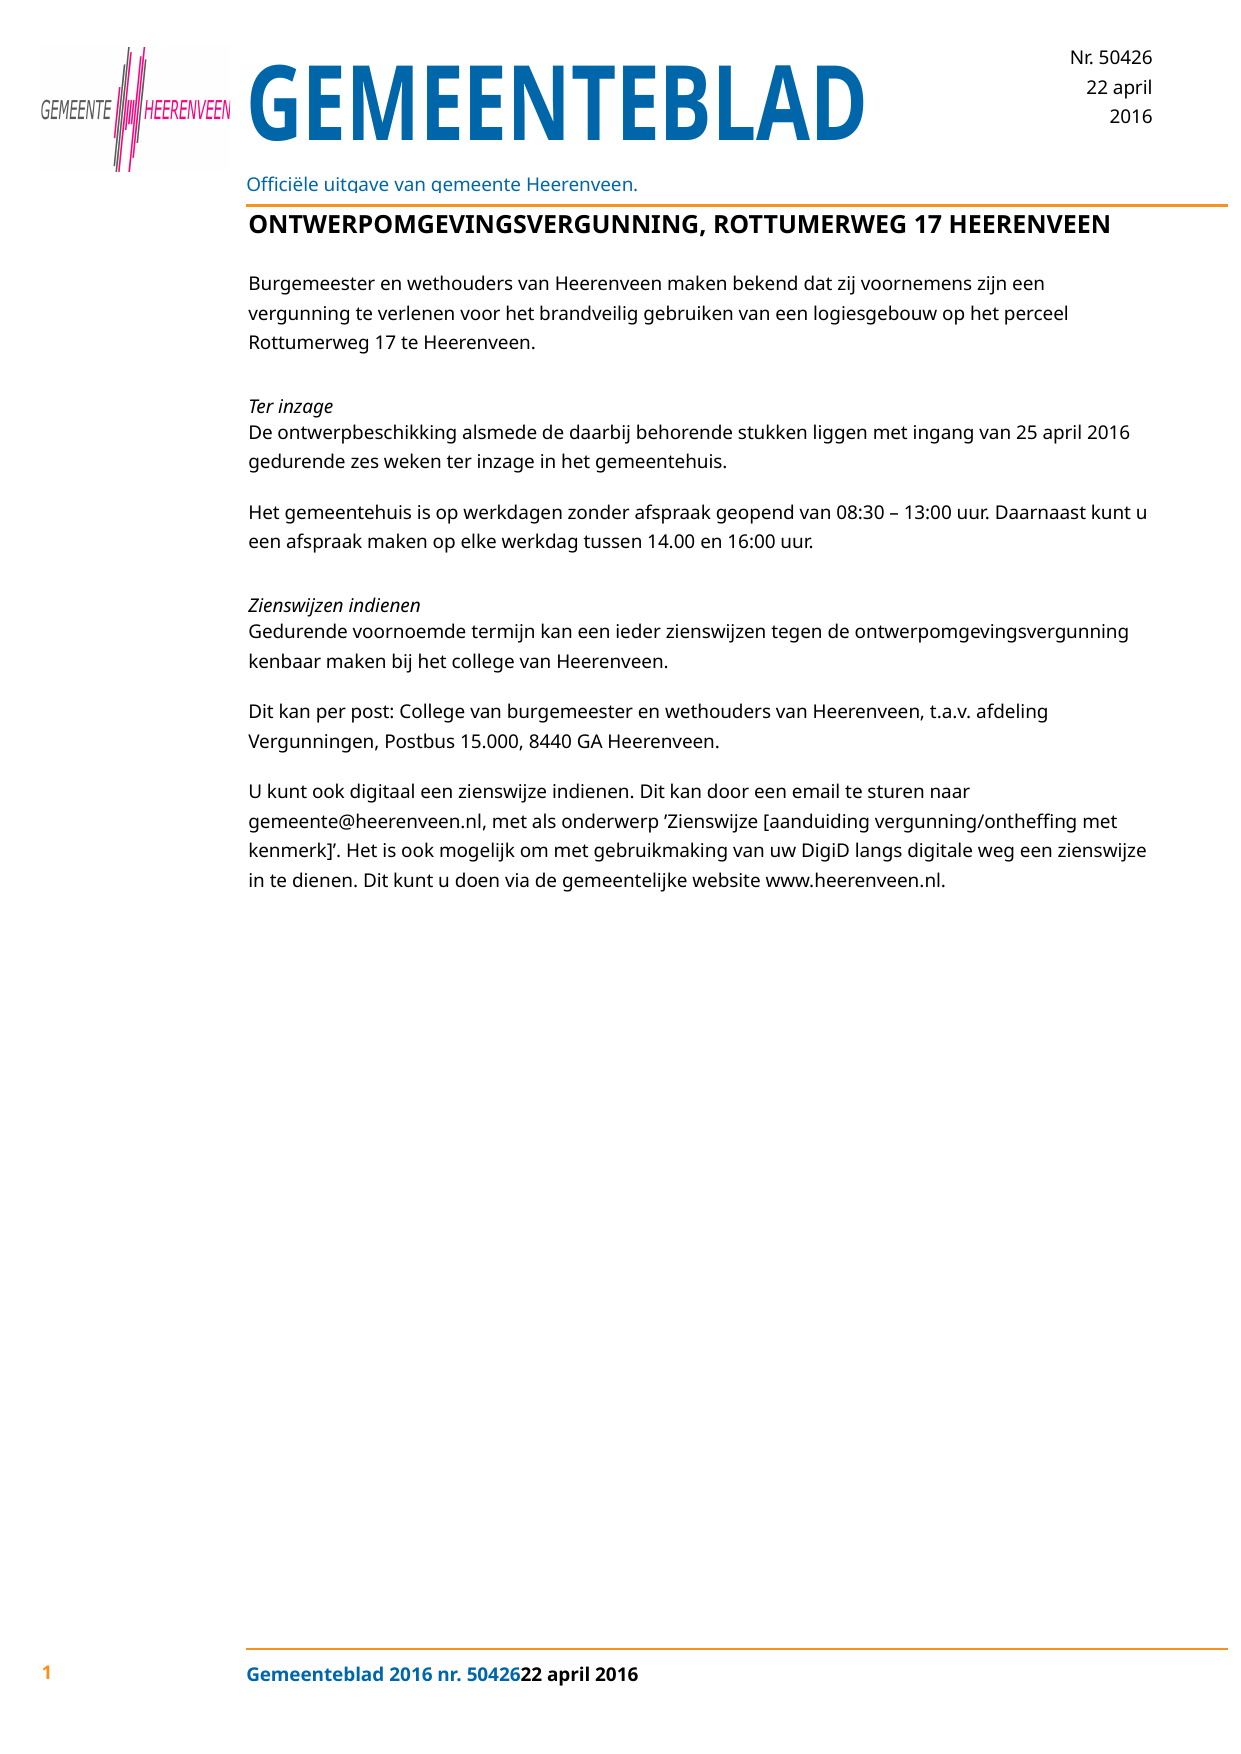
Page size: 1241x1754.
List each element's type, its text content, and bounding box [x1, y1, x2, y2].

text ONTWERPOMGEVINGSVERGUNNING, ROTTUMERWEG 17 HEERENVEEN [248, 207, 1152, 241]
text Burgemeester en wethouders van Heerenveen maken bekend dat zij voornemens zijn een vergunning te verlenen voor het brandveilig gebruiken van een logiesgebouw op het perceel Rottumerweg 17 te Heerenveen. [248, 270, 1152, 355]
text Het gemeentehuis is op werkdagen zonder afspraak geopend van 08:30 – 13:00 uur. Daarnaast kunt u een afspraak maken op elke werkdag tussen 14.00 en 16:00 uur. [248, 499, 1152, 554]
text De ontwerpbeschikking alsmede de daarbij behorende stukken liggen met ingang van 25 april 2016 gedurende zes weken ter inzage in het gemeentehuis. [248, 419, 1152, 474]
picture [41, 47, 231, 172]
text Ter inzage [248, 393, 1152, 419]
text Gedurende voornoemde termijn kan een ieder zienswijzen tegen de ontwerpomgevingsvergunning kenbaar maken bij het college van Heerenveen. [248, 618, 1152, 674]
text Zienswijzen indienen [248, 593, 1152, 618]
text Dit kan per post: College van burgemeester en wethouders van Heerenveen, t.a.v. afdeling Vergunningen, Postbus 15.000, 8440 GA Heerenveen. [248, 698, 1152, 754]
text U kunt ook digitaal een zienswijze indienen. Dit kan door een email te sturen naar gemeente@heerenveen.nl, met als onderwerp ’Zienswijze [aanduiding vergunning/ontheffing met kenmerk]’. Het is ook mogelijk om met gebruikmaking van uw DigiD langs digitale weg een zienswijze in te dienen. Dit kunt u doen via de gemeentelijke website www.heerenveen.nl. [248, 778, 1152, 893]
